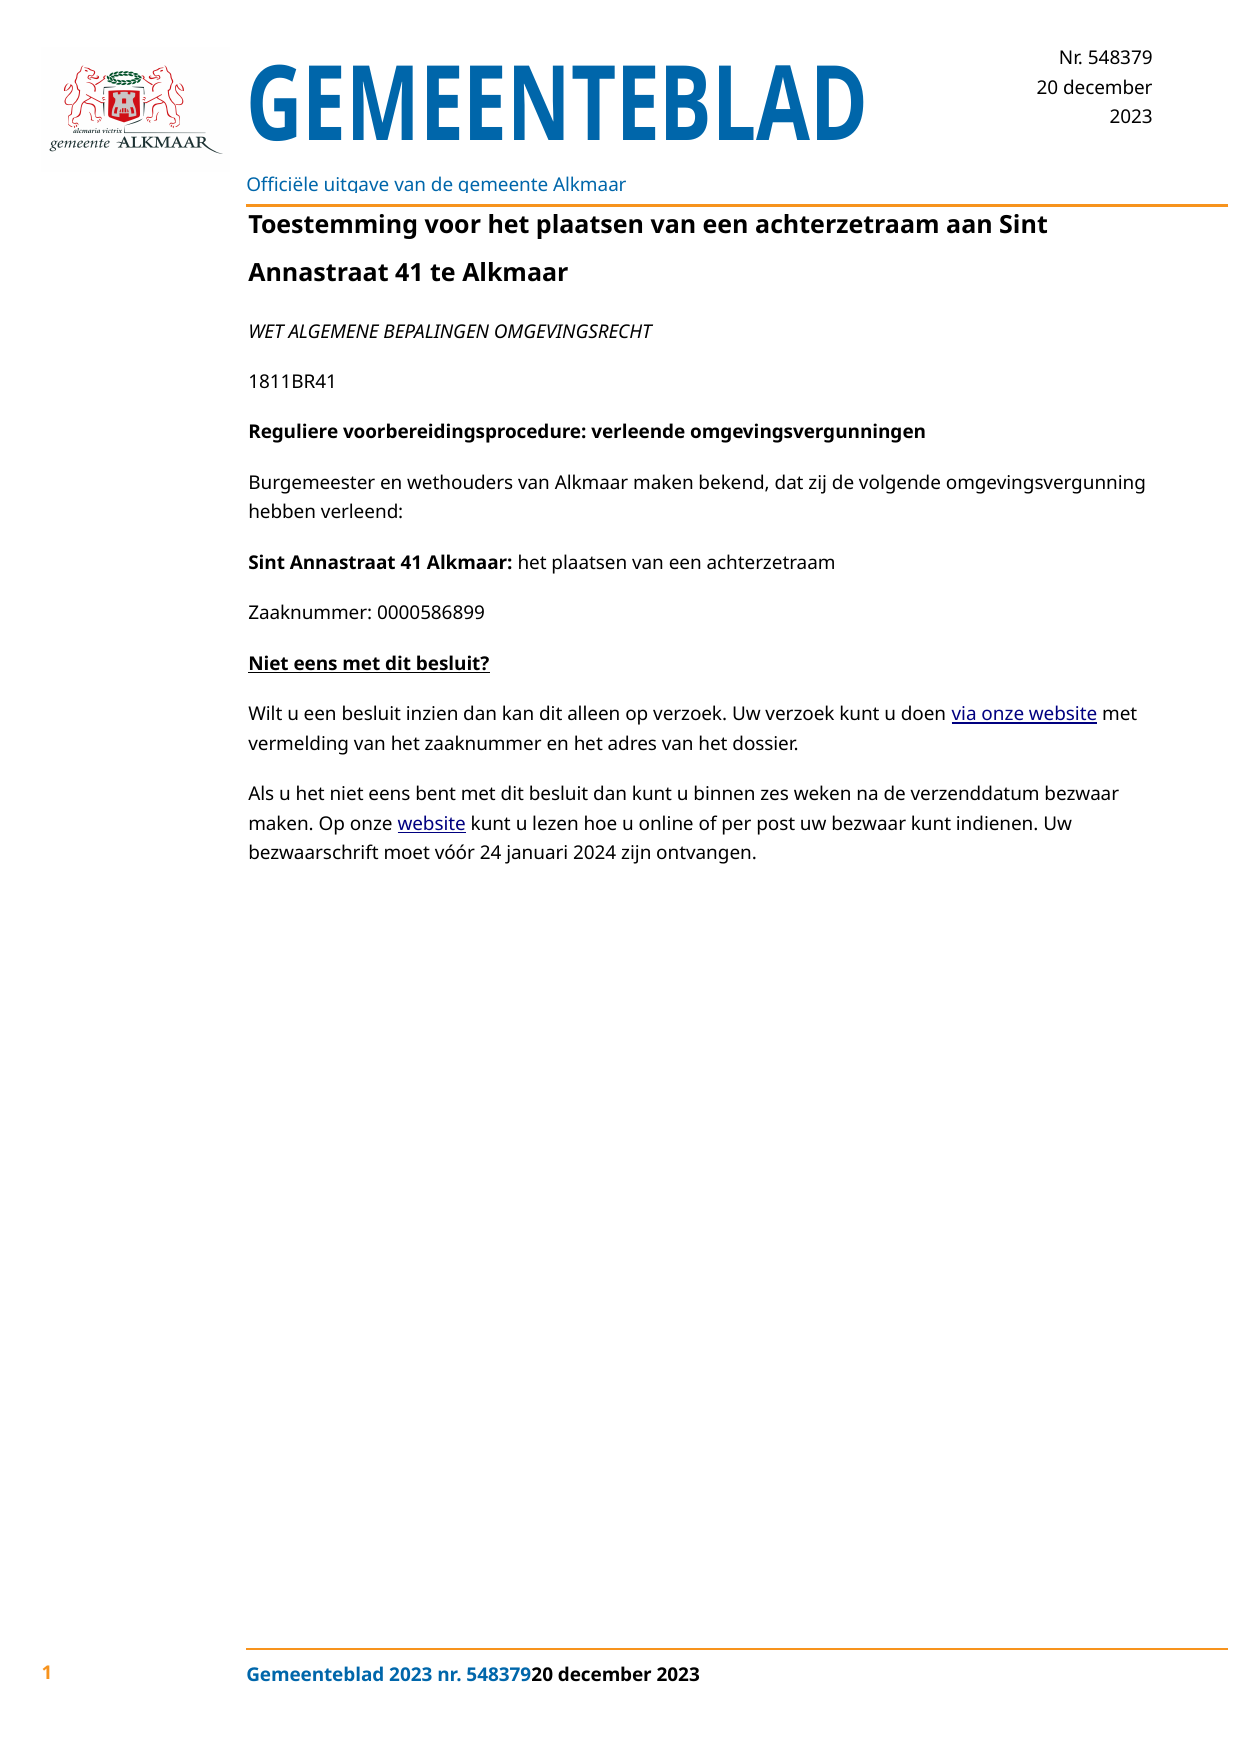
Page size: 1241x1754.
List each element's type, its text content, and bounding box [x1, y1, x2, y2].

text Reguliere voorbereidingsprocedure: verleende omgevingsvergunningen [248, 419, 1152, 444]
text Als u het niet eens bent met dit besluit dan kunt u binnen zes weken na de verzenddatum bezwaar maken. Op onze website kunt u lezen hoe u online of per post uw bezwaar kunt indienen. Uw bezwaarschrift moet vóór 24 januari 2024 zijn ontvangen. [248, 780, 1152, 865]
text Zaaknummer: 0000586899 [248, 599, 1152, 625]
text Toestemming voor het plaatsen van een achterzetraam aan Sint Annastraat 41 te Alkmaar [248, 207, 1152, 288]
text Wilt u een besluit inzien dan kan dit alleen op verzoek. Uw verzoek kunt u doen via onze website met vermelding van het zaaknummer en het adres van het dossier. [248, 700, 1152, 756]
text Sint Annastraat 41 Alkmaar: het plaatsen van een achterzetraam [248, 549, 1152, 575]
text Burgemeester en wethouders van Alkmaar maken bekend, dat zij de volgende omgevingsvergunning hebben verleend: [248, 469, 1152, 524]
text 1811BR41 [248, 368, 1152, 394]
text WET ALGEMENE BEPALINGEN OMGEVINGSRECHT [248, 318, 1152, 344]
text Niet eens met dit besluit? [248, 650, 1152, 676]
picture [41, 47, 231, 172]
